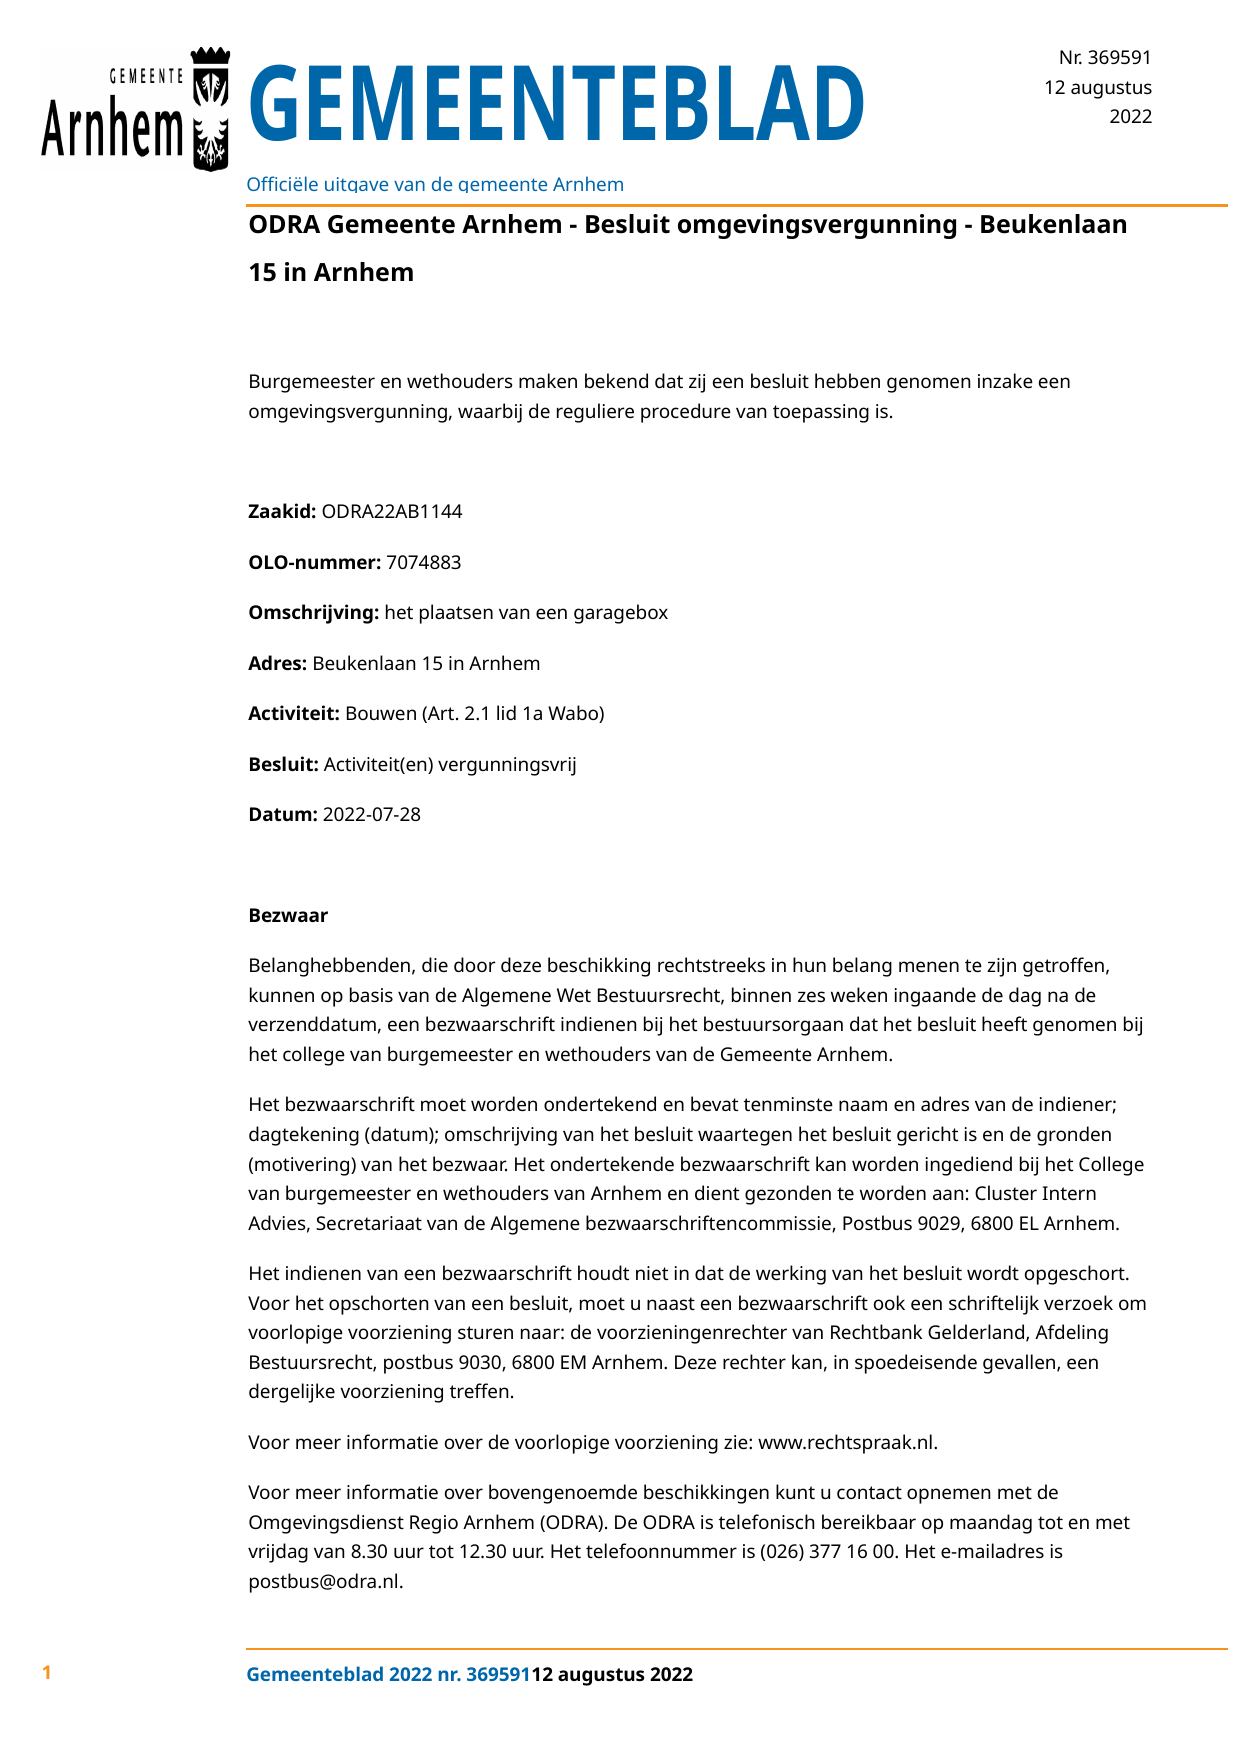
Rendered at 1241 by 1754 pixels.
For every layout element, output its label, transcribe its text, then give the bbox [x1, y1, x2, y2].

text Omschrijving: het plaatsen van een garagebox [248, 599, 1152, 625]
text Voor meer informatie over de voorlopige voorziening zie: www.rechtspraak.nl. [248, 1429, 1152, 1455]
text Adres: Beukenlaan 15 in Arnhem [248, 650, 1152, 676]
text ODRA Gemeente Arnhem - Besluit omgevingsvergunning - Beukenlaan 15 in Arnhem [248, 207, 1152, 288]
text Activiteit: Bouwen (Art. 2.1 lid 1a Wabo) [248, 700, 1152, 726]
text Voor meer informatie over bovengenoemde beschikkingen kunt u contact opnemen met de Omgevingsdienst Regio Arnhem (ODRA). De ODRA is telefonisch bereikbaar op maandag tot en met vrijdag van 8.30 uur tot 12.30 uur. Het telefoonnummer is (026) 377 16 00. Het e-mailadres is postbus@odra.nl. [248, 1479, 1152, 1594]
text Burgemeester en wethouders maken bekend dat zij een besluit hebben genomen inzake een omgevingsvergunning, waarbij de reguliere procedure van toepassing is. [248, 368, 1152, 424]
picture [41, 47, 231, 172]
text Besluit: Activiteit(en) vergunningsvrij [248, 751, 1152, 777]
text Datum: 2022-07-28 [248, 801, 1152, 827]
text Bezwaar [248, 902, 1152, 928]
text Het bezwaarschrift moet worden ondertekend en bevat tenminste naam en adres van de indiener; dagtekening (datum); omschrijving van het besluit waartegen het besluit gericht is en de gronden (motivering) van het bezwaar. Het ondertekende bezwaarschrift kan worden ingediend bij het College van burgemeester en wethouders van Arnhem en dient gezonden te worden aan: Cluster Intern Advies, Secretariaat van de Algemene bezwaarschriftencommissie, Postbus 9029, 6800 EL Arnhem. [248, 1092, 1152, 1236]
text Zaakid: ODRA22AB1144 [248, 499, 1152, 524]
text OLO-nummer: 7074883 [248, 549, 1152, 575]
text Het indienen van een bezwaarschrift houdt niet in dat de werking van het besluit wordt opgeschort. Voor het opschorten van een besluit, moet u naast een bezwaarschrift ook een schriftelijk verzoek om voorlopige voorziening sturen naar: de voorzieningenrechter van Rechtbank Gelderland, Afdeling Bestuursrecht, postbus 9030, 6800 EM Arnhem. Deze rechter kan, in spoedeisende gevallen, een dergelijke voorziening treffen. [248, 1260, 1152, 1404]
text Belanghebbenden, die door deze beschikking rechtstreeks in hun belang menen te zijn getroffen, kunnen op basis van de Algemene Wet Bestuursrecht, binnen zes weken ingaande de dag na de verzenddatum, een bezwaarschrift indienen bij het bestuursorgaan dat het besluit heeft genomen bij het college van burgemeester en wethouders van de Gemeente Arnhem. [248, 952, 1152, 1067]
